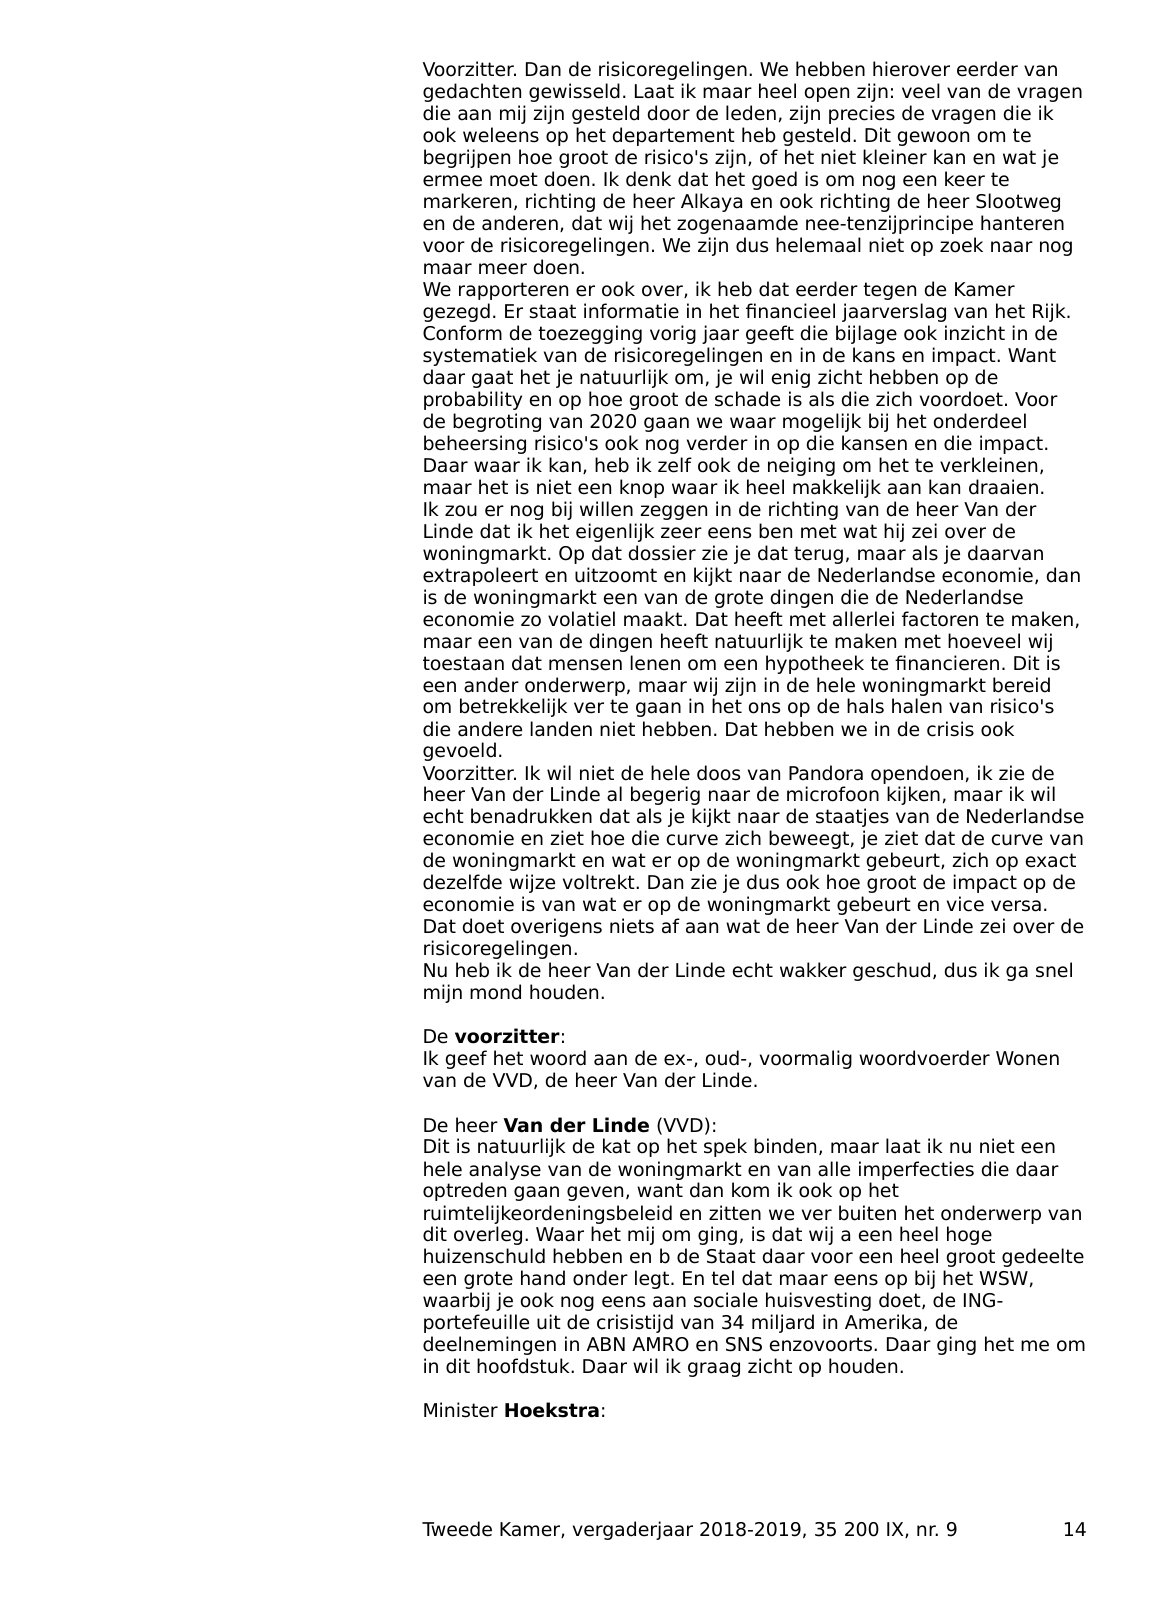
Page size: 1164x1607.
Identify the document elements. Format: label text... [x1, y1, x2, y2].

text We rapporteren er ook over, ik heb dat eerder tegen de Kamer gezegd. Er staat informatie in het financieel jaarverslag van het Rijk. Conform de toezegging vorig jaar geeft die bijlage ook inzicht in de systematiek van de risicoregelingen en in de kans en impact. Want daar gaat het je natuurlijk om, je wil enig zicht hebben op de probability en op hoe groot de schade is als die zich voordoet. Voor de begroting van 2020 gaan we waar mogelijk bij het onderdeel beheersing risico's ook nog verder in op die kansen en die impact. Daar waar ik kan, heb ik zelf ook de neiging om het te verkleinen, maar het is niet een knop waar ik heel makkelijk aan kan draaien. [422, 279, 1087, 499]
text De voorzitter: [422, 1026, 1087, 1048]
text Voorzitter. Ik wil niet de hele doos van Pandora opendoen, ik zie de heer Van der Linde al begerig naar de microfoon kijken, maar ik wil echt benadrukken dat als je kijkt naar de staatjes van de Nederlandse economie en ziet hoe die curve zich beweegt, je ziet dat de curve van de woningmarkt en wat er op de woningmarkt gebeurt, zich op exact dezelfde wijze voltrekt. Dan zie je dus ook hoe groot de impact op de economie is van wat er op de woningmarkt gebeurt en vice versa. Dat doet overigens niets af aan wat de heer Van der Linde zei over de risicoregelingen. [422, 762, 1087, 960]
text Ik geef het woord aan de ex-, oud-, voormalig woordvoerder Wonen van de VVD, de heer Van der Linde. [422, 1048, 1087, 1092]
text Nu heb ik de heer Van der Linde echt wakker geschud, dus ik ga snel mijn mond houden. [422, 960, 1087, 1004]
text Minister Hoekstra: [422, 1400, 1087, 1422]
text Voorzitter. Dan de risicoregelingen. We hebben hierover eerder van gedachten gewisseld. Laat ik maar heel open zijn: veel van de vragen die aan mij zijn gesteld door de leden, zijn precies de vragen die ik ook weleens op het departement heb gesteld. Dit gewoon om te begrijpen hoe groot de risico's zijn, of het niet kleiner kan en wat je ermee moet doen. Ik denk dat het goed is om nog een keer te markeren, richting de heer Alkaya en ook richting de heer Slootweg en de anderen, dat wij het zogenaamde nee-tenzijprincipe hanteren voor de risicoregelingen. We zijn dus helemaal niet op zoek naar nog maar meer doen. [422, 59, 1087, 279]
text Dit is natuurlijk de kat op het spek binden, maar laat ik nu niet een hele analyse van de woningmarkt en van alle imperfecties die daar optreden gaan geven, want dan kom ik ook op het ruimtelijkeordeningsbeleid en zitten we ver buiten het onderwerp van dit overleg. Waar het mij om ging, is dat wij a een heel hoge huizenschuld hebben en b de Staat daar voor een heel groot gedeelte een grote hand onder legt. En tel dat maar eens op bij het WSW, waarbij je ook nog eens aan sociale huisvesting doet, de ING-portefeuille uit de crisistijd van 34 miljard in Amerika, de deelnemingen in ABN AMRO en SNS enzovoorts. Daar ging het me om in dit hoofdstuk. Daar wil ik graag zicht op houden. [422, 1136, 1087, 1378]
text De heer Van der Linde (VVD): [422, 1114, 1087, 1136]
text Ik zou er nog bij willen zeggen in de richting van de heer Van der Linde dat ik het eigenlijk zeer eens ben met wat hij zei over de woningmarkt. Op dat dossier zie je dat terug, maar als je daarvan extrapoleert en uitzoomt en kijkt naar de Nederlandse economie, dan is de woningmarkt een van de grote dingen die de Nederlandse economie zo volatiel maakt. Dat heeft met allerlei factoren te maken, maar een van de dingen heeft natuurlijk te maken met hoeveel wij toestaan dat mensen lenen om een hypotheek te financieren. Dit is een ander onderwerp, maar wij zijn in de hele woningmarkt bereid om betrekkelijk ver te gaan in het ons op de hals halen van risico's die andere landen niet hebben. Dat hebben we in de crisis ook gevoeld. [422, 499, 1087, 762]
